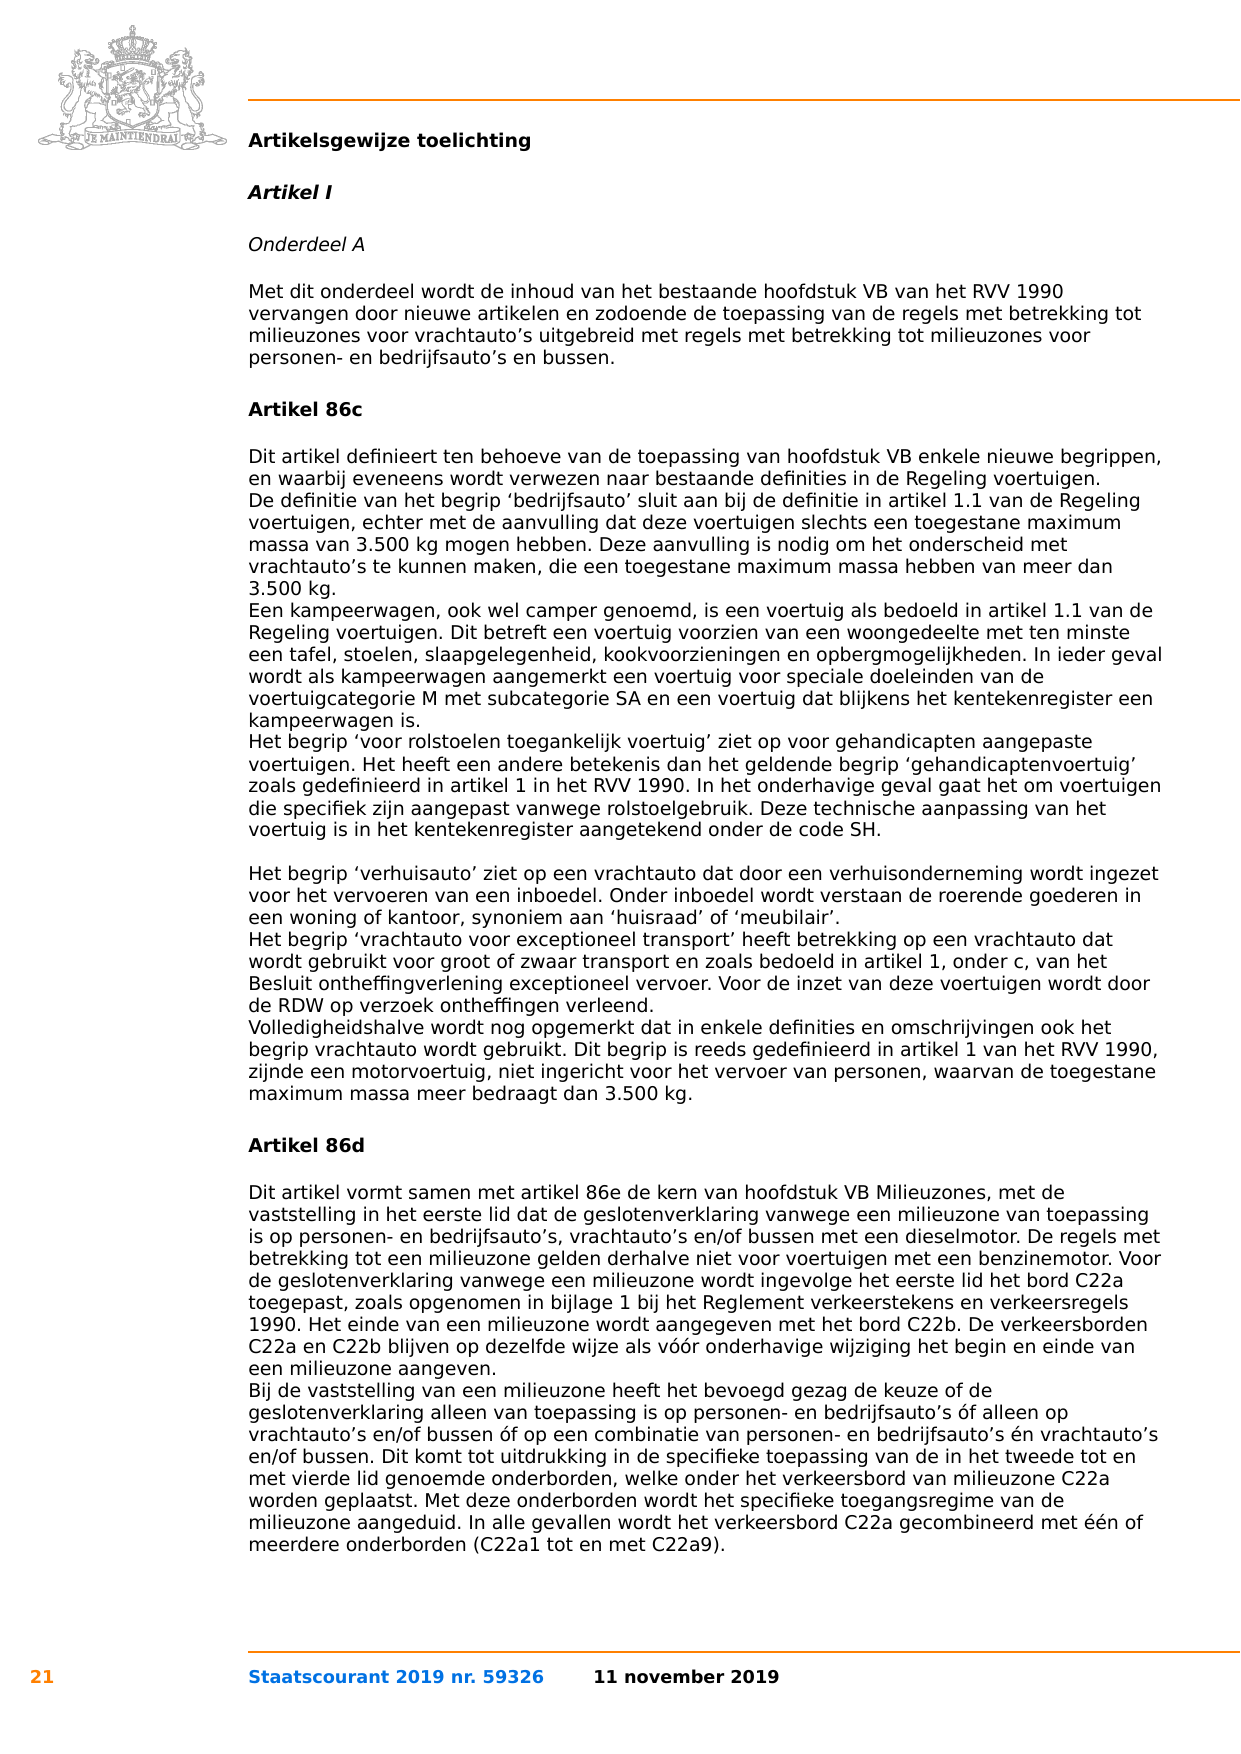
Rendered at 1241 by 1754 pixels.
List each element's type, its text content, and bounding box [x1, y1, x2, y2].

text Dit artikel vormt samen met artikel 86e de kern van hoofdstuk VB Milieuzones, met de vaststelling in het eerste lid dat de geslotenverklaring vanwege een milieuzone van toepassing is op personen- en bedrijfsauto’s, vrachtauto’s en/of bussen met een dieselmotor. De regels met betrekking tot een milieuzone gelden derhalve niet voor voertuigen met een benzinemotor. Voor de geslotenverklaring vanwege een milieuzone wordt ingevolge het eerste lid het bord C22a toegepast, zoals opgenomen in bijlage 1 bij het Reglement verkeerstekens en verkeersregels 1990. Het einde van een milieuzone wordt aangegeven met het bord C22b. De verkeersborden C22a en C22b blijven op dezelfde wijze als vóór onderhavige wijziging het begin en einde van een milieuzone aangeven. [248, 1182, 1163, 1380]
text Een kampeerwagen, ook wel camper genoemd, is een voertuig als bedoeld in artikel 1.1 van de Regeling voertuigen. Dit betreft een voertuig voorzien van een woongedeelte met ten minste een tafel, stoelen, slaapgelegenheid, kookvoorzieningen en opbergmogelijkheden. In ieder geval wordt als kampeerwagen aangemerkt een voertuig voor speciale doeleinden van de voertuigcategorie M met subcategorie SA en een voertuig dat blijkens het kentekenregister een kampeerwagen is. [248, 599, 1163, 731]
subtitle Artikel 86c [248, 399, 1163, 421]
subtitle Artikelsgewijze toelichting [248, 130, 1163, 152]
text Volledigheidshalve wordt nog opgemerkt dat in enkele definities en omschrijvingen ook het begrip vrachtauto wordt gebruikt. Dit begrip is reeds gedefinieerd in artikel 1 van het RVV 1990, zijnde een motorvoertuig, niet ingericht voor het vervoer van personen, waarvan de toegestane maximum massa meer bedraagt dan 3.500 kg. [248, 1017, 1163, 1105]
text Het begrip ‘verhuisauto’ ziet op een vrachtauto dat door een verhuisonderneming wordt ingezet voor het vervoeren van een inboedel. Onder inboedel wordt verstaan de roerende goederen in een woning of kantoor, synoniem aan ‘huisraad’ of ‘meubilair’. [248, 863, 1163, 929]
text Het begrip ‘voor rolstoelen toegankelijk voertuig’ ziet op voor gehandicapten aangepaste voertuigen. Het heeft een andere betekenis dan het geldende begrip ‘gehandicaptenvoertuig’ zoals gedefinieerd in artikel 1 in het RVV 1990. In het onderhavige geval gaat het om voertuigen die specifiek zijn aangepast vanwege rolstoelgebruik. Deze technische aanpassing van het voertuig is in het kentekenregister aangetekend onder de code SH. [248, 731, 1163, 841]
subtitle Onderdeel A [248, 234, 1163, 256]
subtitle Artikel 86d [248, 1135, 1163, 1157]
subtitle Artikel I [248, 182, 1163, 204]
text De definitie van het begrip ‘bedrijfsauto’ sluit aan bij de definitie in artikel 1.1 van de Regeling voertuigen, echter met de aanvulling dat deze voertuigen slechts een toegestane maximum massa van 3.500 kg mogen hebben. Deze aanvulling is nodig om het onderscheid met vrachtauto’s te kunnen maken, die een toegestane maximum massa hebben van meer dan 3.500 kg. [248, 490, 1163, 599]
text Bij de vaststelling van een milieuzone heeft het bevoegd gezag de keuze of de geslotenverklaring alleen van toepassing is op personen- en bedrijfsauto’s óf alleen op vrachtauto’s en/of bussen óf op een combinatie van personen- en bedrijfsauto’s én vrachtauto’s en/of bussen. Dit komt tot uitdrukking in de specifieke toepassing van de in het tweede tot en met vierde lid genoemde onderborden, welke onder het verkeersbord van milieuzone C22a worden geplaatst. Met deze onderborden wordt het specifieke toegangsregime van de milieuzone aangeduid. In alle gevallen wordt het verkeersbord C22a gecombineerd met één of meerdere onderborden (C22a1 tot en met C22a9). [248, 1380, 1163, 1556]
picture [38, 25, 227, 150]
text Dit artikel definieert ten behoeve van de toepassing van hoofdstuk VB enkele nieuwe begrippen, en waarbij eveneens wordt verwezen naar bestaande definities in de Regeling voertuigen. [248, 446, 1163, 490]
text Met dit onderdeel wordt de inhoud van het bestaande hoofdstuk VB van het RVV 1990 vervangen door nieuwe artikelen en zodoende de toepassing van de regels met betrekking tot milieuzones voor vrachtauto’s uitgebreid met regels met betrekking tot milieuzones voor personen- en bedrijfsauto’s en bussen. [248, 281, 1163, 369]
text Het begrip ‘vrachtauto voor exceptioneel transport’ heeft betrekking op een vrachtauto dat wordt gebruikt voor groot of zwaar transport en zoals bedoeld in artikel 1, onder c, van het Besluit ontheffingverlening exceptioneel vervoer. Voor de inzet van deze voertuigen wordt door de RDW op verzoek ontheffingen verleend. [248, 929, 1163, 1017]
